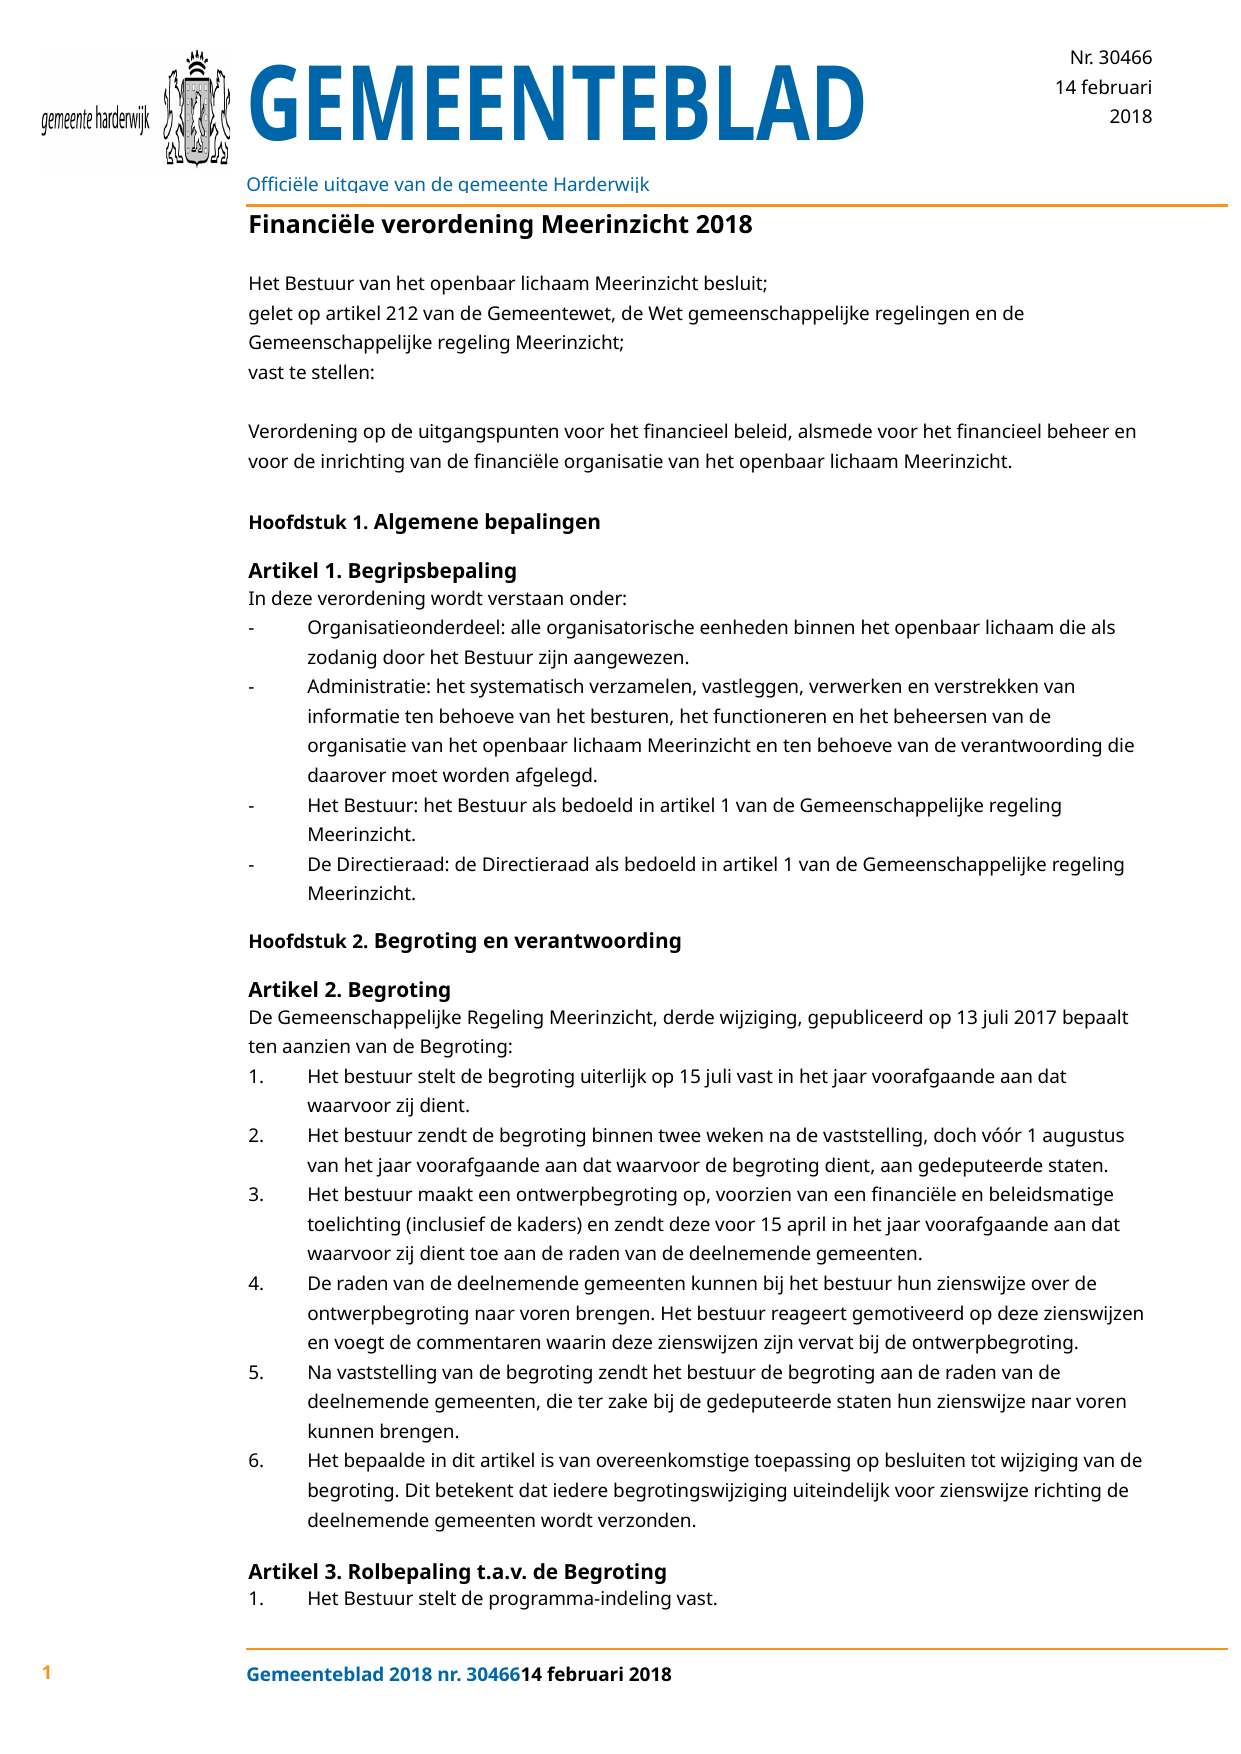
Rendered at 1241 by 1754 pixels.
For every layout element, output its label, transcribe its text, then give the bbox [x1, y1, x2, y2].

list Organisatieonderdeel: alle organisatorische eenheden binnen het openbaar lichaam die als zodanig door het Bestuur zijn aangewezen. [248, 614, 1152, 669]
list De Directieraad: de Directieraad als bedoeld in artikel 1 van de Gemeenschappelijke regeling Meerinzicht. [248, 851, 1152, 906]
text Artikel 1. Begripsbepaling [248, 556, 1152, 585]
text Hoofdstuk 1. Algemene bepalingen [248, 507, 1152, 535]
list Administratie: het systematisch verzamelen, vastleggen, verwerken en verstrekken van informatie ten behoeve van het besturen, het functioneren en het beheersen van de organisatie van het openbaar lichaam Meerinzicht en ten behoeve van de verantwoording die daarover moet worden afgelegd. [248, 673, 1152, 788]
text gelet op artikel 212 van de Gemeentewet, de Wet gemeenschappelijke regelingen en de Gemeenschappelijke regeling Meerinzicht; [248, 300, 1152, 355]
text Het Bestuur van het openbaar lichaam Meerinzicht besluit; [248, 270, 1152, 296]
text In deze verordening wordt verstaan onder: [248, 585, 1152, 610]
text Artikel 2. Begroting [248, 975, 1152, 1004]
text Artikel 3. Rolbepaling t.a.v. de Begroting [248, 1557, 1152, 1586]
list Na vaststelling van de begroting zendt het bestuur de begroting aan de raden van de deelnemende gemeenten, die ter zake bij de gedeputeerde staten hun zienswijze naar voren kunnen brengen. [248, 1359, 1152, 1444]
list Het bestuur zendt de begroting binnen twee weken na de vaststelling, doch vóór 1 augustus van het jaar voorafgaande aan dat waarvoor de begroting dient, aan gedeputeerde staten. [248, 1122, 1152, 1177]
list Het bepaalde in dit artikel is van overeenkomstige toepassing op besluiten tot wijziging van de begroting. Dit betekent dat iedere begrotingswijziging uiteindelijk voor zienswijze richting de deelnemende gemeenten wordt verzonden. [248, 1448, 1152, 1532]
picture [41, 47, 231, 172]
list Het Bestuur stelt de programma-indeling vast. [248, 1586, 1152, 1611]
list Het bestuur maakt een ontwerpbegroting op, voorzien van een financiële en beleidsmatige toelichting (inclusief de kaders) en zendt deze voor 15 april in het jaar voorafgaande aan dat waarvoor zij dient toe aan de raden van de deelnemende gemeenten. [248, 1181, 1152, 1266]
text Verordening op de uitgangspunten voor het financieel beleid, alsmede voor het financieel beheer en voor de inrichting van de financiële organisatie van het openbaar lichaam Meerinzicht. [248, 418, 1152, 473]
text De Gemeenschappelijke Regeling Meerinzicht, derde wijziging, gepubliceerd op 13 juli 2017 bepaalt ten aanzien van de Begroting: [248, 1004, 1152, 1059]
list De raden van de deelnemende gemeenten kunnen bij het bestuur hun zienswijze over de ontwerpbegroting naar voren brengen. Het bestuur reageert gemotiveerd op deze zienswijzen en voegt de commentaren waarin deze zienswijzen zijn vervat bij de ontwerpbegroting. [248, 1270, 1152, 1355]
list Het bestuur stelt de begroting uiterlijk op 15 juli vast in het jaar voorafgaande aan dat waarvoor zij dient. [248, 1063, 1152, 1118]
list Het Bestuur: het Bestuur als bedoeld in artikel 1 van de Gemeenschappelijke regeling Meerinzicht. [248, 792, 1152, 847]
text vast te stellen: [248, 359, 1152, 385]
text Hoofdstuk 2. Begroting en verantwoording [248, 926, 1152, 954]
text Financiële verordening Meerinzicht 2018 [248, 207, 1152, 241]
